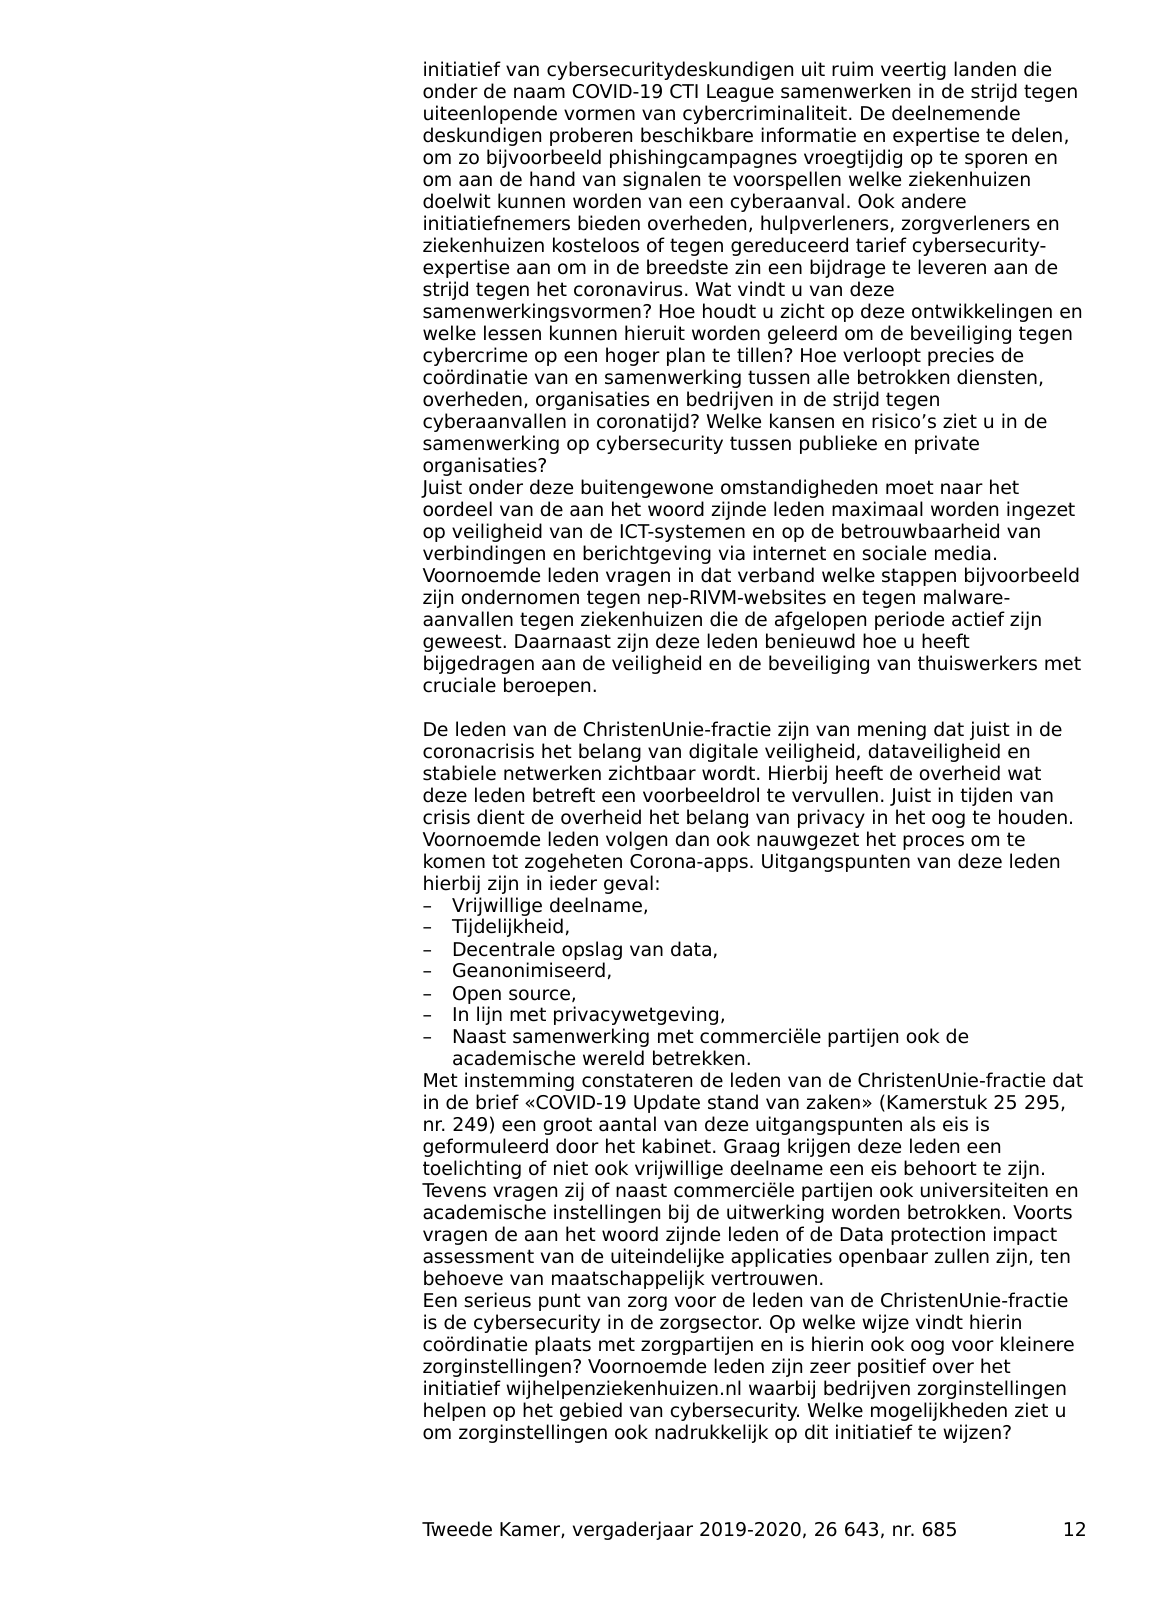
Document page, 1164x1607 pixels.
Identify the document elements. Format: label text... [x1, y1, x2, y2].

text – Vrijwillige deelname, [422, 894, 1087, 916]
text initiatief van cybersecuritydeskundigen uit ruim veertig landen die onder de naam COVID-19 CTI League samenwerken in de strijd tegen uiteenlopende vormen van cybercriminaliteit. De deelnemende deskundigen proberen beschikbare informatie en expertise te delen, om zo bijvoorbeeld phishingcampagnes vroegtijdig op te sporen en om aan de hand van signalen te voorspellen welke ziekenhuizen doelwit kunnen worden van een cyberaanval. Ook andere initiatiefnemers bieden overheden, hulpverleners, zorgverleners en ziekenhuizen kosteloos of tegen gereduceerd tarief cybersecurity-expertise aan om in de breedste zin een bijdrage te leveren aan de strijd tegen het coronavirus. Wat vindt u van deze samenwerkingsvormen? Hoe houdt u zicht op deze ontwikkelingen en welke lessen kunnen hieruit worden geleerd om de beveiliging tegen cybercrime op een hoger plan te tillen? Hoe verloopt precies de coördinatie van en samenwerking tussen alle betrokken diensten, overheden, organisaties en bedrijven in de strijd tegen cyberaanvallen in coronatijd? Welke kansen en risico’s ziet u in de samenwerking op cybersecurity tussen publieke en private organisaties? [422, 59, 1087, 477]
text Een serieus punt van zorg voor de leden van de ChristenUnie-fractie is de cybersecurity in de zorgsector. Op welke wijze vindt hierin coördinatie plaats met zorgpartijen en is hierin ook oog voor kleinere zorginstellingen? Voornoemde leden zijn zeer positief over het initiatief wijhelpenziekenhuizen.nl waarbij bedrijven zorginstellingen helpen op het gebied van cybersecurity. Welke mogelijkheden ziet u om zorginstellingen ook nadrukkelijk op dit initiatief te wijzen? [422, 1290, 1087, 1444]
text – Open source, [422, 982, 1087, 1004]
text – Decentrale opslag van data, [422, 938, 1087, 960]
text Juist onder deze buitengewone omstandigheden moet naar het oordeel van de aan het woord zijnde leden maximaal worden ingezet op veiligheid van de ICT-systemen en op de betrouwbaarheid van verbindingen en berichtgeving via internet en sociale media. Voornoemde leden vragen in dat verband welke stappen bijvoorbeeld zijn ondernomen tegen nep-RIVM-websites en tegen malware-aanvallen tegen ziekenhuizen die de afgelopen periode actief zijn geweest. Daarnaast zijn deze leden benieuwd hoe u heeft bijgedragen aan de veiligheid en de beveiliging van thuiswerkers met cruciale beroepen. [422, 477, 1087, 696]
text – In lijn met privacywetgeving, [422, 1004, 1087, 1026]
text – Tijdelijkheid, [422, 916, 1087, 938]
text De leden van de ChristenUnie-fractie zijn van mening dat juist in de coronacrisis het belang van digitale veiligheid, dataveiligheid en stabiele netwerken zichtbaar wordt. Hierbij heeft de overheid wat deze leden betreft een voorbeeldrol te vervullen. Juist in tijden van crisis dient de overheid het belang van privacy in het oog te houden. Voornoemde leden volgen dan ook nauwgezet het proces om te komen tot zogeheten Corona-apps. Uitgangspunten van deze leden hierbij zijn in ieder geval: [422, 719, 1087, 894]
text – Geanonimiseerd, [422, 960, 1087, 982]
text – Naast samenwerking met commerciële partijen ook de academische wereld betrekken. [422, 1026, 1087, 1070]
text Met instemming constateren de leden van de ChristenUnie-fractie dat in de brief «COVID-19 Update stand van zaken» (Kamerstuk 25 295, nr. 249) een groot aantal van deze uitgangspunten als eis is geformuleerd door het kabinet. Graag krijgen deze leden een toelichting of niet ook vrijwillige deelname een eis behoort te zijn. Tevens vragen zij of naast commerciële partijen ook universiteiten en academische instellingen bij de uitwerking worden betrokken. Voorts vragen de aan het woord zijnde leden of de Data protection impact assessment van de uiteindelijke applicaties openbaar zullen zijn, ten behoeve van maatschappelijk vertrouwen. [422, 1070, 1087, 1290]
